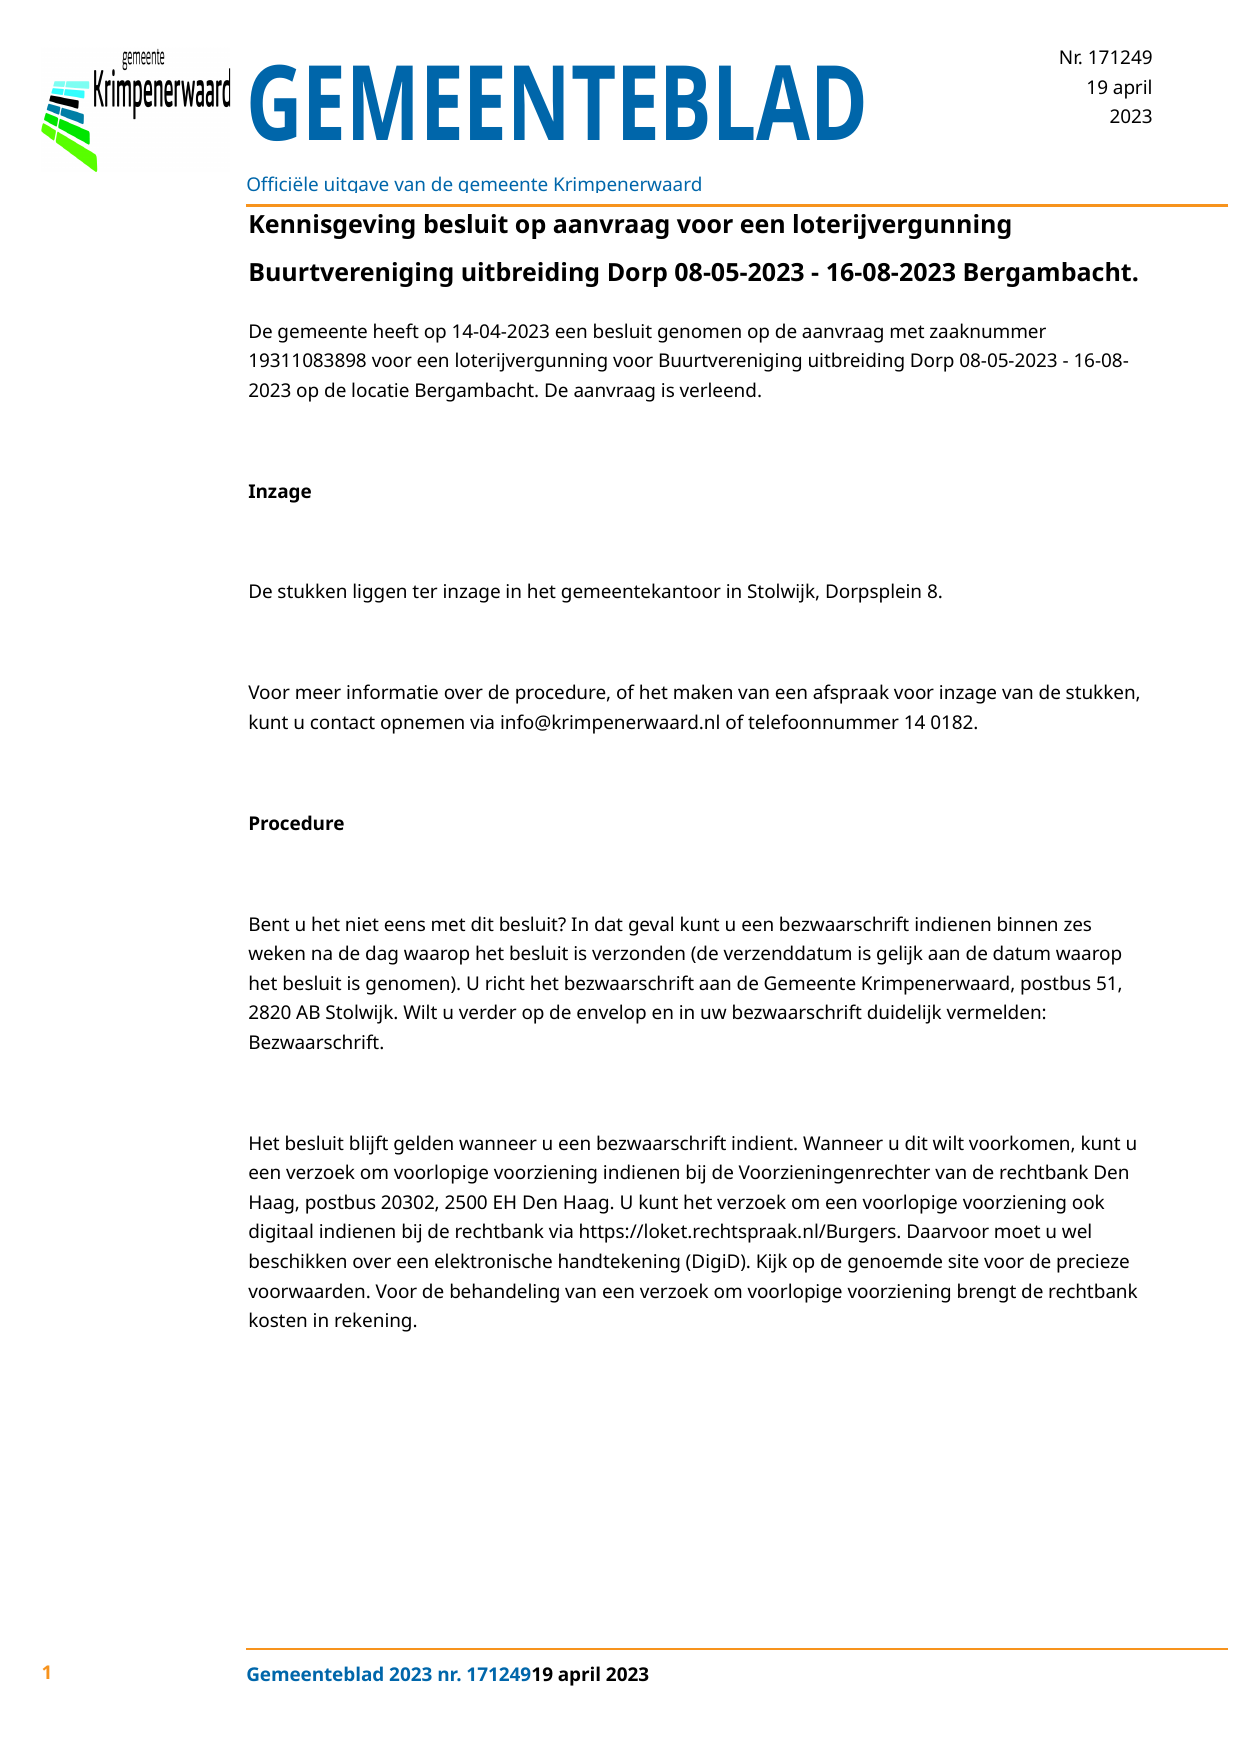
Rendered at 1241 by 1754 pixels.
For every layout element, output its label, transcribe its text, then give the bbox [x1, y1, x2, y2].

text Het besluit blijft gelden wanneer u een bezwaarschrift indient. Wanneer u dit wilt voorkomen, kunt u een verzoek om voorlopige voorziening indienen bij de Voorzieningenrechter van de rechtbank Den Haag, postbus 20302, 2500 EH Den Haag. U kunt het verzoek om een voorlopige voorziening ook digitaal indienen bij de rechtbank via https://loket.rechtspraak.nl/Burgers. Daarvoor moet u wel beschikken over een elektronische handtekening (DigiD). Kijk op de genoemde site voor de precieze voorwaarden. Voor de behandeling van een verzoek om voorlopige voorziening brengt de rechtbank kosten in rekening. [248, 1130, 1152, 1333]
text De stukken liggen ter inzage in het gemeentekantoor in Stolwijk, Dorpsplein 8. [248, 579, 1152, 604]
picture [41, 47, 231, 172]
text Procedure [248, 810, 1152, 836]
text Inzage [248, 478, 1152, 504]
text Voor meer informatie over de procedure, of het maken van een afspraak voor inzage van de stukken, kunt u contact opnemen via info@krimpenerwaard.nl of telefoonnummer 14 0182. [248, 679, 1152, 735]
text Kennisgeving besluit op aanvraag voor een loterijvergunning Buurtvereniging uitbreiding Dorp 08-05-2023 - 16-08-2023 Bergambacht. [248, 207, 1152, 288]
text Bent u het niet eens met dit besluit? In dat geval kunt u een bezwaarschrift indienen binnen zes weken na de dag waarop het besluit is verzonden (de verzenddatum is gelijk aan de datum waarop het besluit is genomen). U richt het bezwaarschrift aan de Gemeente Krimpenerwaard, postbus 51, 2820 AB Stolwijk. Wilt u verder op de envelop en in uw bezwaarschrift duidelijk vermelden: Bezwaarschrift. [248, 911, 1152, 1055]
text De gemeente heeft op 14-04-2023 een besluit genomen op de aanvraag met zaaknummer 19311083898 voor een loterijvergunning voor Buurtvereniging uitbreiding Dorp 08-05-2023 - 16-08-2023 op de locatie Bergambacht. De aanvraag is verleend. [248, 318, 1152, 403]
